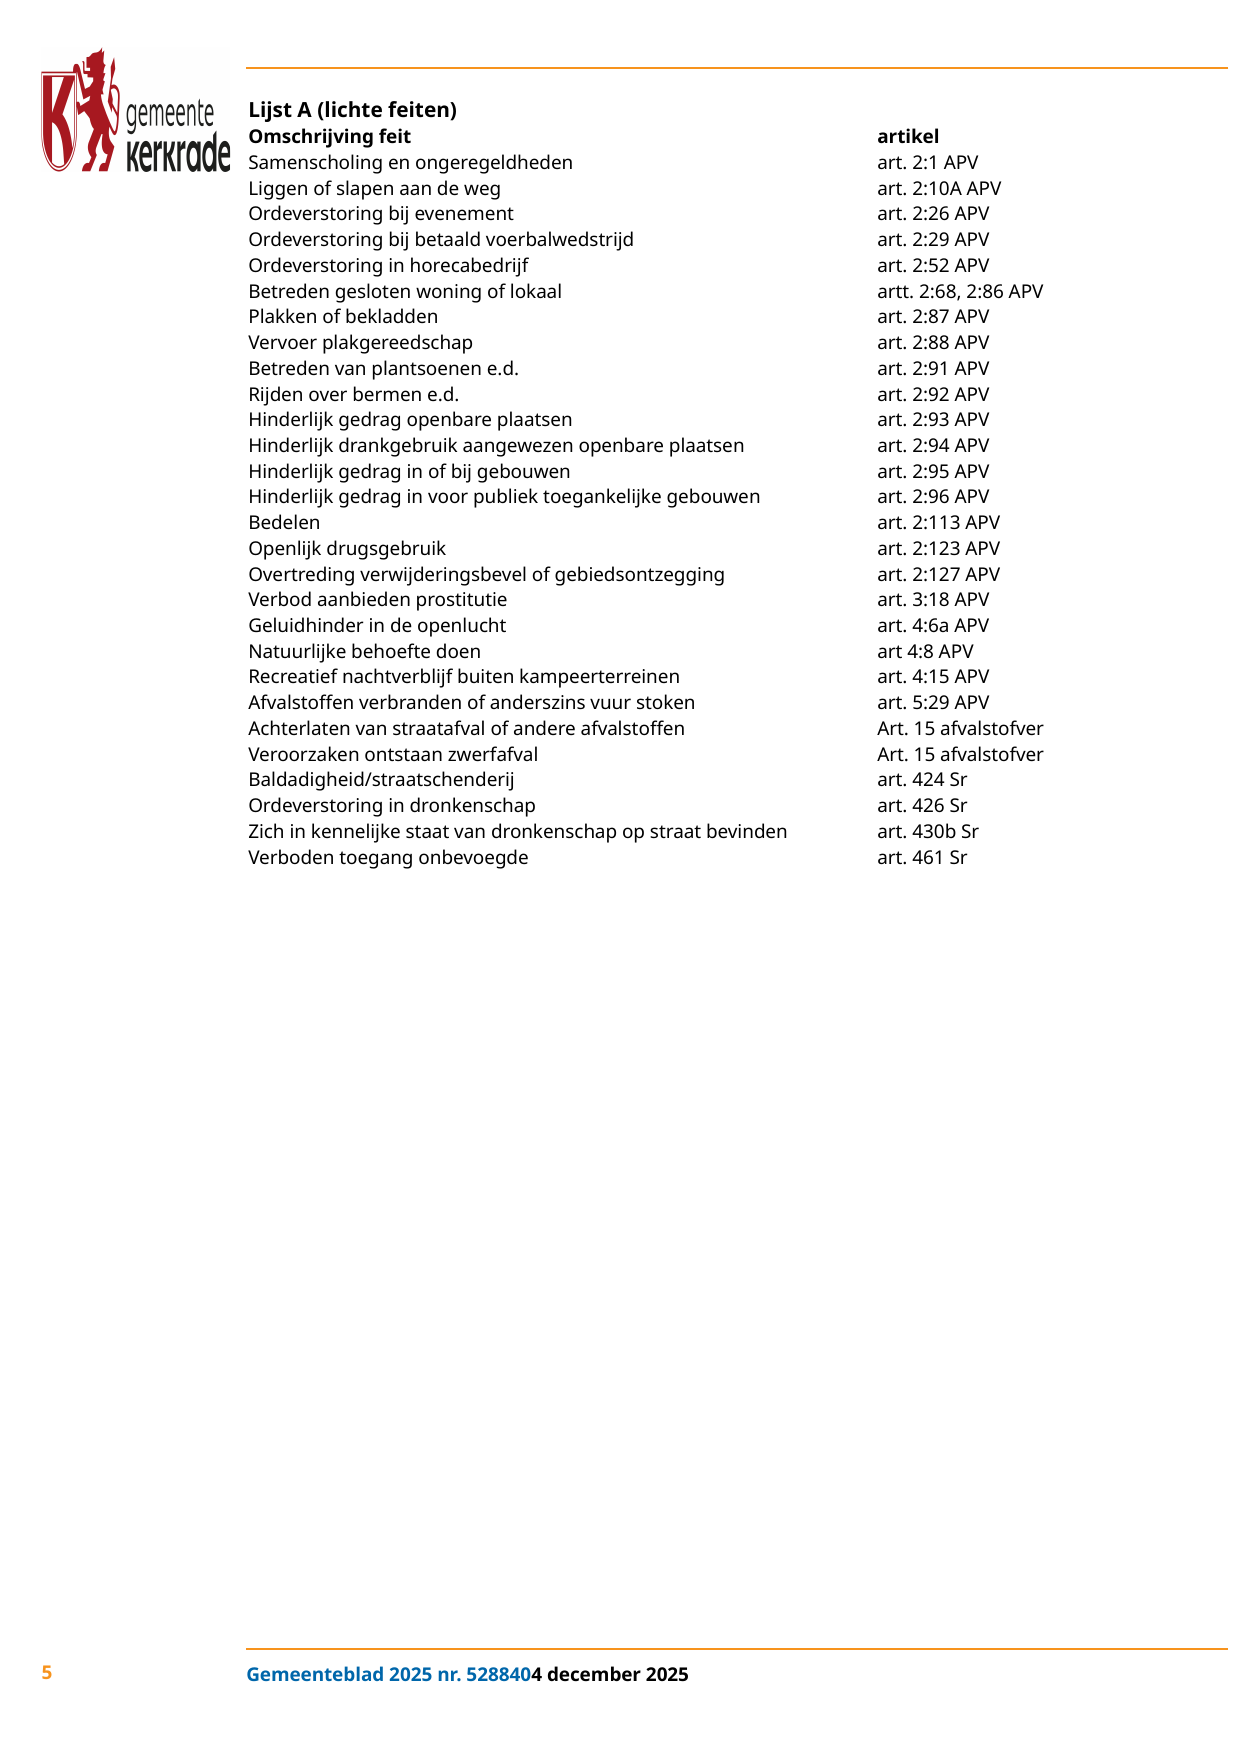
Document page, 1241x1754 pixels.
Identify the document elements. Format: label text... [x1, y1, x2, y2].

table_cell Hinderlijk gedrag in voor publiek toegankelijke gebouwen [248, 484, 877, 509]
table_cell Verbod aanbieden prostitutie [248, 587, 877, 612]
table_cell Natuurlijke behoefte doen [248, 638, 877, 664]
table_cell Ordeverstoring in horecabedrijf [248, 252, 877, 278]
table_cell art. 424 Sr [877, 767, 1152, 792]
table_cell art 4:8 APV [877, 638, 1152, 664]
table_cell Betreden gesloten woning of lokaal [248, 278, 877, 303]
table_cell Art. 15 afvalstofver [877, 715, 1152, 741]
table_cell art. 2:26 APV [877, 201, 1152, 226]
table_cell art. 2:93 APV [877, 406, 1152, 432]
table_cell Veroorzaken ontstaan zwerfafval [248, 741, 877, 767]
table_cell Geluidhinder in de openlucht [248, 612, 877, 638]
table_cell Bedelen [248, 509, 877, 535]
table_cell art. 5:29 APV [877, 690, 1152, 715]
table_cell art. 4:15 APV [877, 664, 1152, 689]
picture [41, 47, 231, 172]
table_cell art. 426 Sr [877, 793, 1152, 818]
table_cell art. 2:127 APV [877, 561, 1152, 587]
table_cell Openlijk drugsgebruik [248, 535, 877, 561]
table_cell Overtreding verwijderingsbevel of gebiedsontzegging [248, 561, 877, 587]
table_cell art. 2:96 APV [877, 484, 1152, 509]
table_cell Rijden over bermen e.d. [248, 381, 877, 406]
table_cell Zich in kennelijke staat van dronkenschap op straat bevinden [248, 818, 877, 844]
table_header Omschrijving feit [248, 124, 877, 149]
table_cell Ordeverstoring bij evenement [248, 201, 877, 226]
table_cell Afvalstoffen verbranden of anderszins vuur stoken [248, 690, 877, 715]
table_cell Hinderlijk drankgebruik aangewezen openbare plaatsen [248, 432, 877, 458]
table_cell art. 2:87 APV [877, 304, 1152, 329]
table_cell Ordeverstoring in dronkenschap [248, 793, 877, 818]
table_cell art. 2:29 APV [877, 226, 1152, 252]
table_cell artt. 2:68, 2:86 APV [877, 278, 1152, 303]
table_cell art. 430b Sr [877, 818, 1152, 844]
table_cell Baldadigheid/straatschenderij [248, 767, 877, 792]
table_cell art. 2:10A APV [877, 175, 1152, 201]
table_cell Hinderlijk gedrag in of bij gebouwen [248, 458, 877, 484]
table_cell art. 2:94 APV [877, 432, 1152, 458]
table_cell Vervoer plakgereedschap [248, 329, 877, 355]
table_cell Plakken of bekladden [248, 304, 877, 329]
table_cell art. 2:92 APV [877, 381, 1152, 406]
table_cell Verboden toegang onbevoegde [248, 844, 877, 869]
table_cell Samenscholing en ongeregeldheden [248, 149, 877, 175]
table_cell Ordeverstoring bij betaald voerbalwedstrijd [248, 226, 877, 252]
table_cell Art. 15 afvalstofver [877, 741, 1152, 767]
table_cell art. 2:91 APV [877, 355, 1152, 381]
table_cell art. 2:123 APV [877, 535, 1152, 561]
table_cell art. 2:88 APV [877, 329, 1152, 355]
table_cell art. 2:1 APV [877, 149, 1152, 175]
text Lijst A (lichte feiten) [248, 95, 1152, 123]
table_cell Achterlaten van straatafval of andere afvalstoffen [248, 715, 877, 741]
table_cell Hinderlijk gedrag openbare plaatsen [248, 406, 877, 432]
table_header artikel [877, 124, 1152, 149]
table_cell Liggen of slapen aan de weg [248, 175, 877, 201]
table_cell art. 2:95 APV [877, 458, 1152, 484]
table_cell art. 3:18 APV [877, 587, 1152, 612]
table_cell art. 2:113 APV [877, 509, 1152, 535]
table_cell art. 4:6a APV [877, 612, 1152, 638]
table_cell Betreden van plantsoenen e.d. [248, 355, 877, 381]
table_cell art. 461 Sr [877, 844, 1152, 869]
table_cell Recreatief nachtverblijf buiten kampeerterreinen [248, 664, 877, 689]
table_cell art. 2:52 APV [877, 252, 1152, 278]
